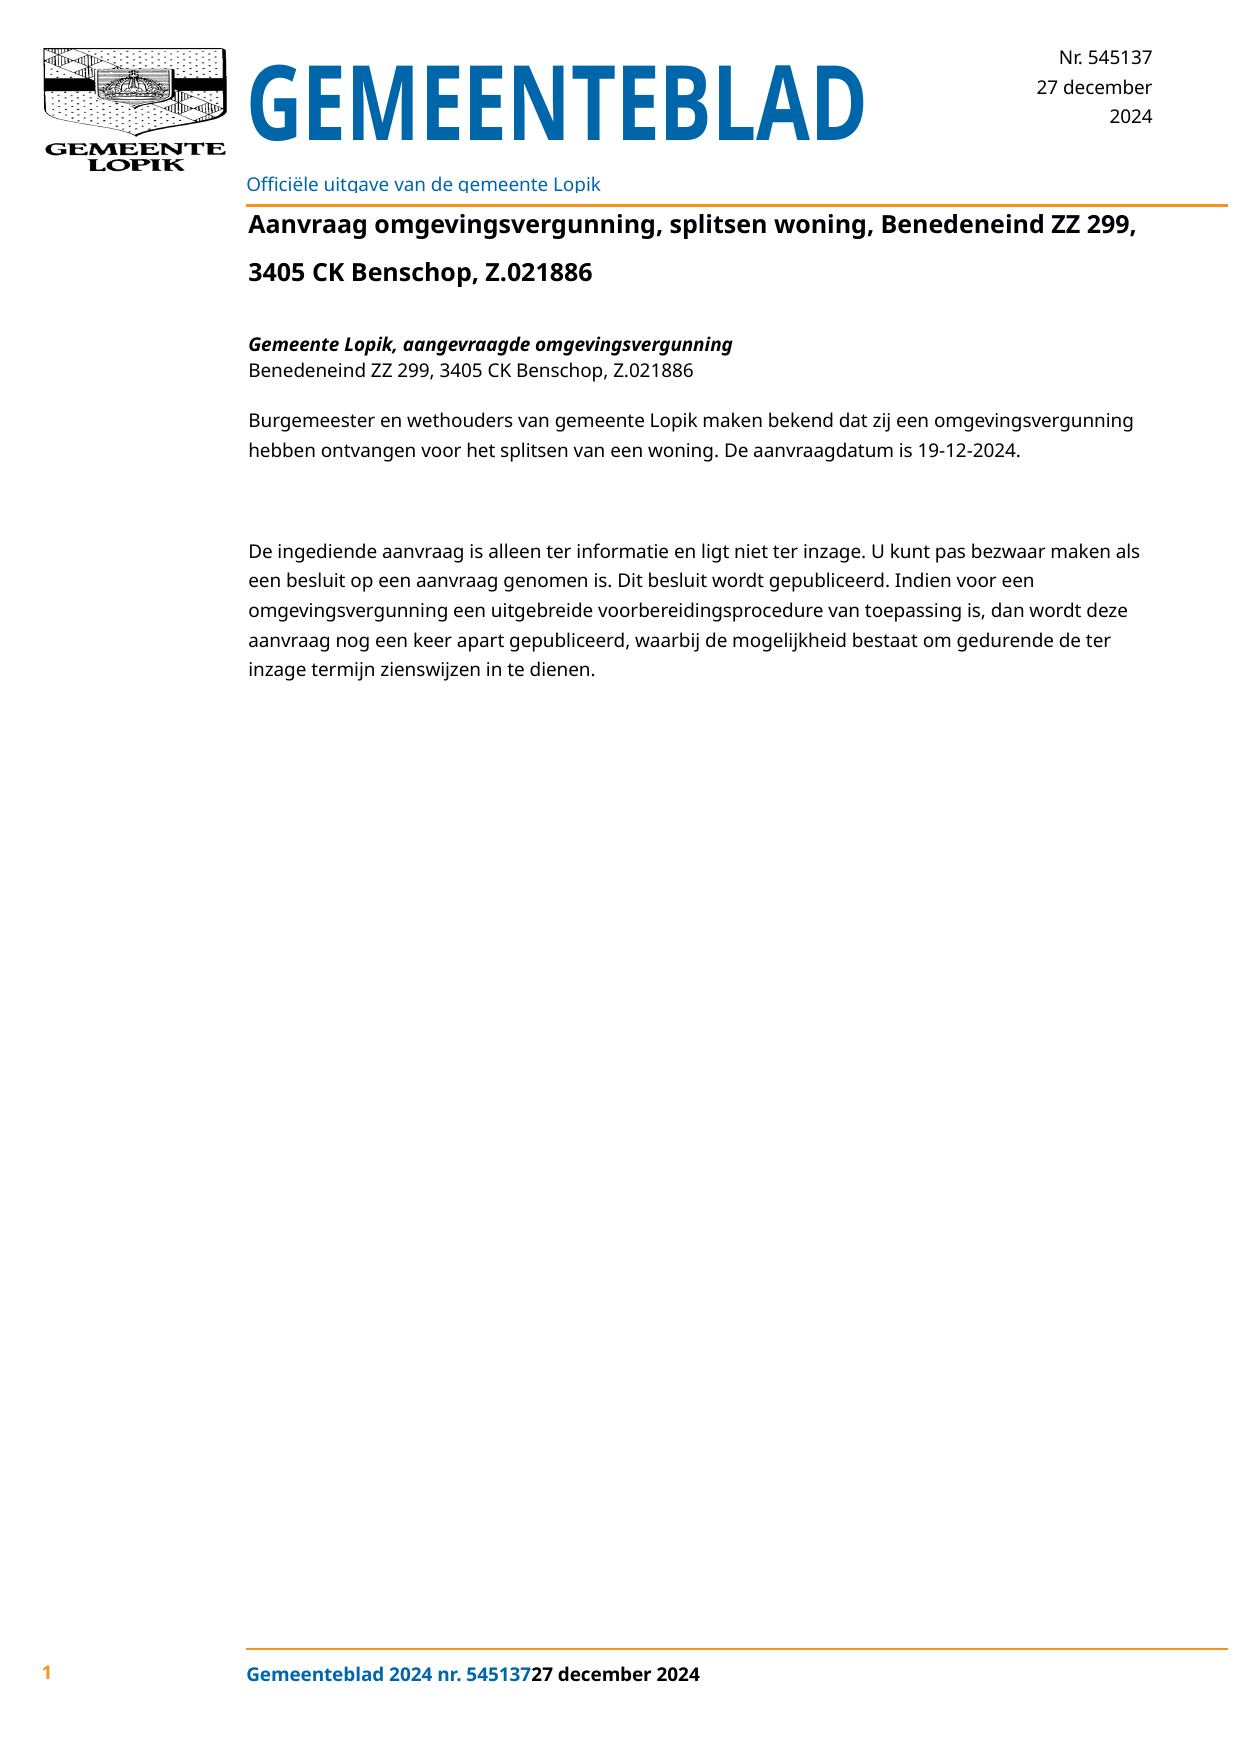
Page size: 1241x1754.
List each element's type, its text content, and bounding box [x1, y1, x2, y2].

text Benedeneind ZZ 299, 3405 CK Benschop, Z.021886 [248, 357, 1152, 383]
text Burgemeester en wethouders van gemeente Lopik maken bekend dat zij een omgevingsvergunning hebben ontvangen voor het splitsen van een woning. De aanvraagdatum is 19-12-2024. [248, 408, 1152, 463]
text Aanvraag omgevingsvergunning, splitsen woning, Benedeneind ZZ 299, 3405 CK Benschop, Z.021886 [248, 207, 1152, 288]
text De ingediende aanvraag is alleen ter informatie en ligt niet ter inzage. U kunt pas bezwaar maken als een besluit op een aanvraag genomen is. Dit besluit wordt gepubliceerd. Indien voor een omgevingsvergunning een uitgebreide voorbereidingsprocedure van toepassing is, dan wordt deze aanvraag nog een keer apart gepubliceerd, waarbij de mogelijkheid bestaat om gedurende de ter inzage termijn zienswijzen in te dienen. [248, 538, 1152, 682]
picture [41, 47, 231, 172]
text Gemeente Lopik, aangevraagde omgevingsvergunning [248, 331, 1152, 357]
